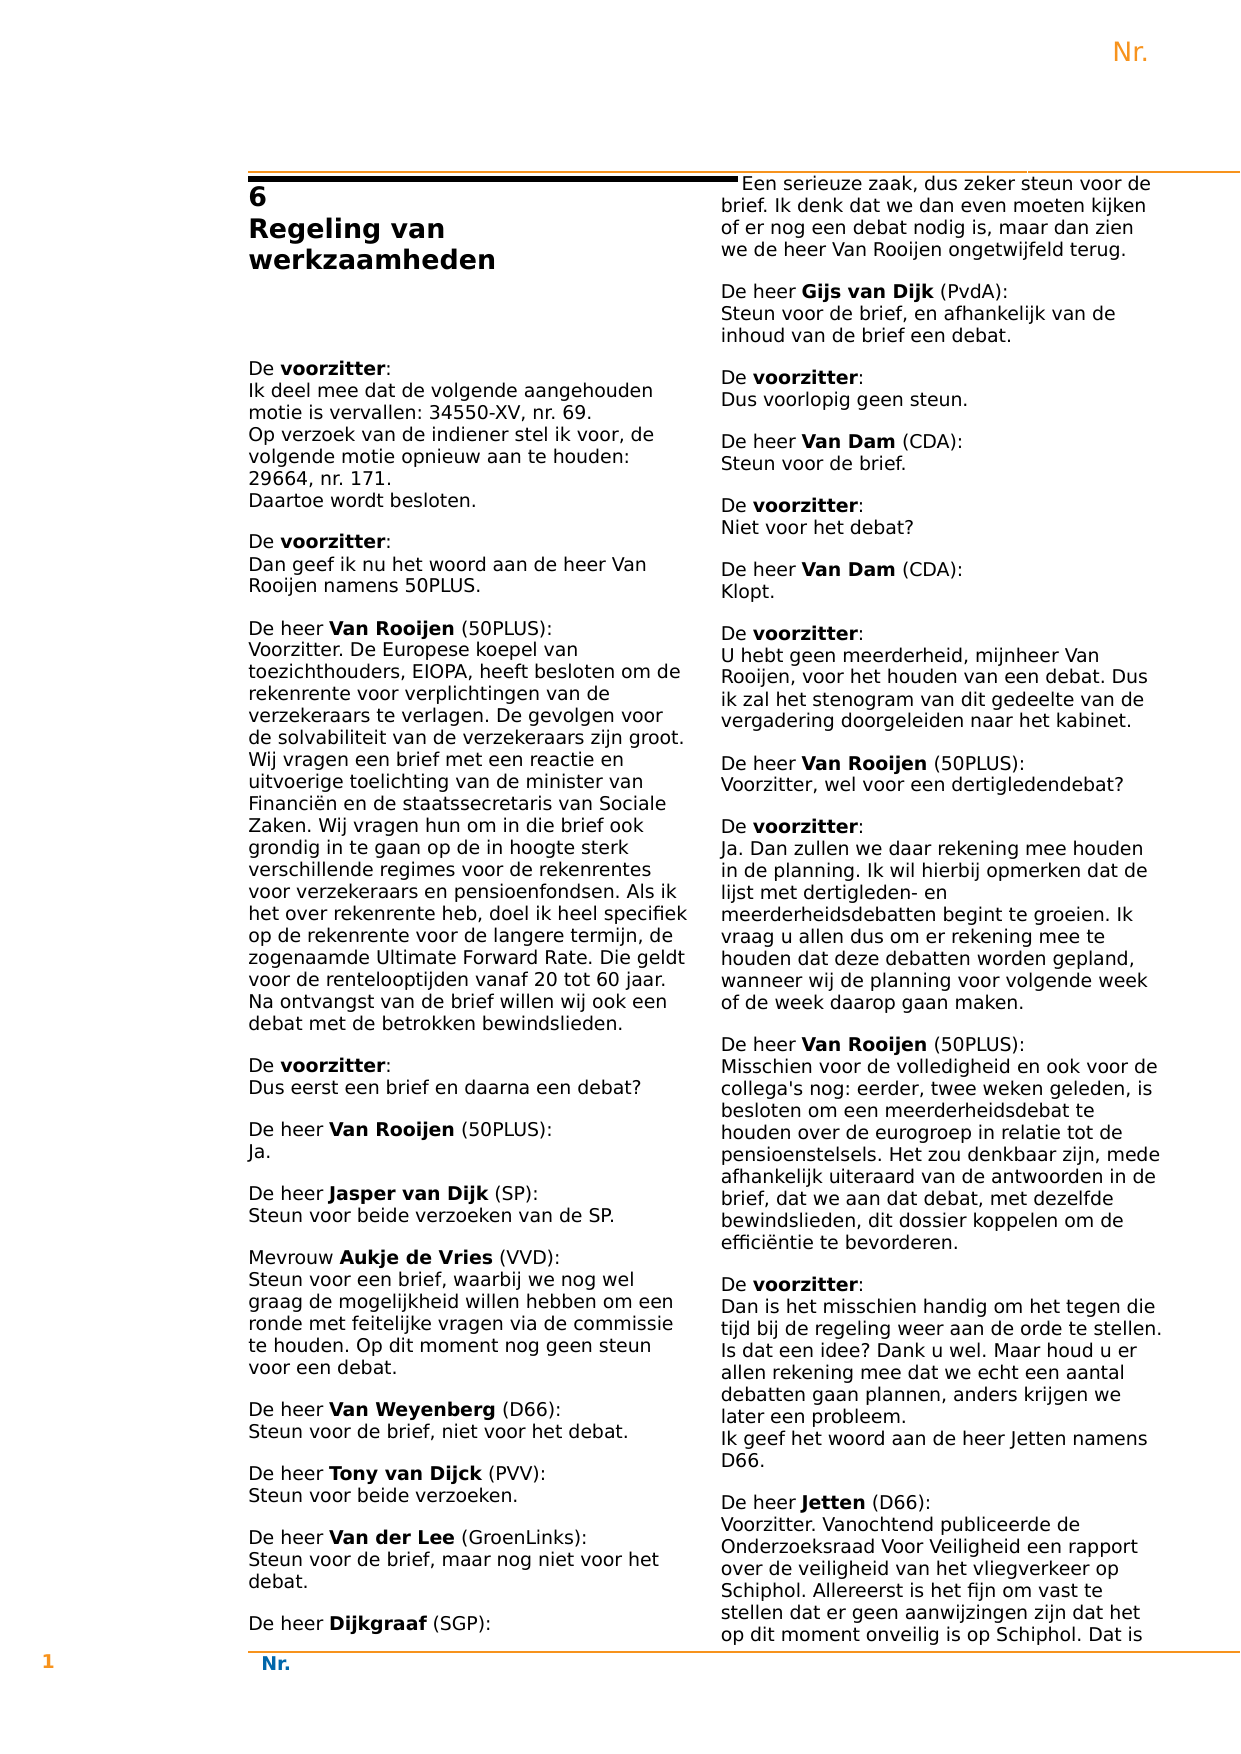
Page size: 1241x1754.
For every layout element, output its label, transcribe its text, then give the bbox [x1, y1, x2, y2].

text De heer Van Rooijen (50PLUS): [248, 1119, 691, 1141]
text Steun voor de brief, en afhankelijk van de inhoud van de brief een debat. [721, 303, 1163, 347]
text De heer Van der Lee (GroenLinks): [248, 1527, 691, 1549]
text Steun voor een brief, waarbij we nog wel graag de mogelijkheid willen hebben om een ronde met feitelijke vragen via de commissie te houden. Op dit moment nog geen steun voor een debat. [248, 1269, 691, 1379]
text De voorzitter: [721, 622, 1163, 644]
text De heer Van Weyenberg (D66): [248, 1399, 691, 1421]
text Dan geef ik nu het woord aan de heer Van Rooijen namens 50PLUS. [248, 553, 691, 597]
text Steun voor de brief, niet voor het debat. [248, 1421, 691, 1443]
text De heer Van Dam (CDA): [721, 558, 1163, 581]
title 6 Regeling van werkzaamheden [248, 182, 691, 276]
text Ja. Dan zullen we daar rekening mee houden in de planning. Ik wil hierbij opmerken dat de lijst met dertigleden- en meerderheidsdebatten begint te groeien. Ik vraag u allen dus om er rekening mee te houden dat deze debatten worden gepland, wanneer wij de planning voor volgende week of de week daarop gaan maken. [721, 838, 1163, 1014]
text De voorzitter: [248, 531, 691, 553]
text Dan is het misschien handig om het tegen die tijd bij de regeling weer aan de orde te stellen. Is dat een idee? Dank u wel. Maar houd u er allen rekening mee dat we echt een aantal debatten gaan plannen, anders krijgen we later een probleem. [721, 1296, 1163, 1428]
text De heer Van Rooijen (50PLUS): [721, 752, 1163, 774]
text Voorzitter, wel voor een dertigledendebat? [721, 774, 1163, 796]
text Klopt. [721, 581, 1163, 602]
text De voorzitter: [721, 494, 1163, 517]
text Voorzitter. Vanochtend publiceerde de Onderzoeksraad Voor Veiligheid een rapport over de veiligheid van het vliegverkeer op Schiphol. Allereerst is het fijn om vast te stellen dat er geen aanwijzingen zijn dat het op dit moment onveilig is op Schiphol. Dat is [721, 1514, 1163, 1646]
text Daartoe wordt besloten. [248, 489, 691, 511]
text Niet voor het debat? [721, 517, 1163, 538]
text De voorzitter: [721, 1274, 1163, 1296]
text Een serieuze zaak, dus zeker steun voor de brief. Ik denk dat we dan even moeten kijken of er nog een debat nodig is, maar dan zien we de heer Van Rooijen ongetwijfeld terug. [721, 173, 1163, 261]
text De heer Jetten (D66): [721, 1492, 1163, 1514]
text De heer Van Rooijen (50PLUS): [248, 617, 691, 639]
text Steun voor de brief, maar nog niet voor het debat. [248, 1549, 691, 1593]
text De heer Van Rooijen (50PLUS): [721, 1034, 1163, 1056]
text Misschien voor de volledigheid en ook voor de collega's nog: eerder, twee weken geleden, is besloten om een meerderheidsdebat te houden over de eurogroep in relatie tot de pensioenstelsels. Het zou denkbaar zijn, mede afhankelijk uiteraard van de antwoorden in de brief, dat we aan dat debat, met dezelfde bewindslieden, dit dossier koppelen om de efficiëntie te bevorderen. [721, 1056, 1163, 1254]
text U hebt geen meerderheid, mijnheer Van Rooijen, voor het houden van een debat. Dus ik zal het stenogram van dit gedeelte van de vergadering doorgeleiden naar het kabinet. [721, 644, 1163, 732]
text Ik deel mee dat de volgende aangehouden motie is vervallen: 34550-XV, nr. 69. [248, 379, 691, 423]
text De heer Gijs van Dijk (PvdA): [721, 281, 1163, 303]
text De voorzitter: [248, 1055, 691, 1077]
text De voorzitter: [248, 358, 691, 379]
text Ja. [248, 1141, 691, 1163]
text De voorzitter: [721, 367, 1163, 389]
text Steun voor de brief. [721, 453, 1163, 474]
text Dus eerst een brief en daarna een debat? [248, 1077, 691, 1099]
text Voorzitter. De Europese koepel van toezichthouders, EIOPA, heeft besloten om de rekenrente voor verplichtingen van de verzekeraars te verlagen. De gevolgen voor de solvabiliteit van de verzekeraars zijn groot. Wij vragen een brief met een reactie en uitvoerige toelichting van de minister van Financiën en de staatssecretaris van Sociale Zaken. Wij vragen hun om in die brief ook grondig in te gaan op de in hoogte sterk verschillende regimes voor de rekenrentes voor verzekeraars en pensioenfondsen. Als ik het over rekenrente heb, doel ik heel specifiek op de rekenrente voor de langere termijn, de zogenaamde Ultimate Forward Rate. Die geldt voor de rentelooptijden vanaf 20 tot 60 jaar. Na ontvangst van de brief willen wij ook een debat met de betrokken bewindslieden. [248, 639, 691, 1035]
text De heer Van Dam (CDA): [721, 431, 1163, 453]
text Steun voor beide verzoeken. [248, 1485, 691, 1507]
text De heer Jasper van Dijk (SP): [248, 1183, 691, 1205]
text De voorzitter: [721, 816, 1163, 838]
text Steun voor beide verzoeken van de SP. [248, 1205, 691, 1227]
text De heer Tony van Dijck (PVV): [248, 1463, 691, 1485]
text Op verzoek van de indiener stel ik voor, de volgende motie opnieuw aan te houden: 29664, nr. 171. [248, 423, 691, 489]
text Mevrouw Aukje de Vries (VVD): [248, 1247, 691, 1269]
text Dus voorlopig geen steun. [721, 389, 1163, 411]
text Ik geef het woord aan de heer Jetten namens D66. [721, 1428, 1163, 1472]
text De heer Dijkgraaf (SGP): [248, 1613, 691, 1634]
